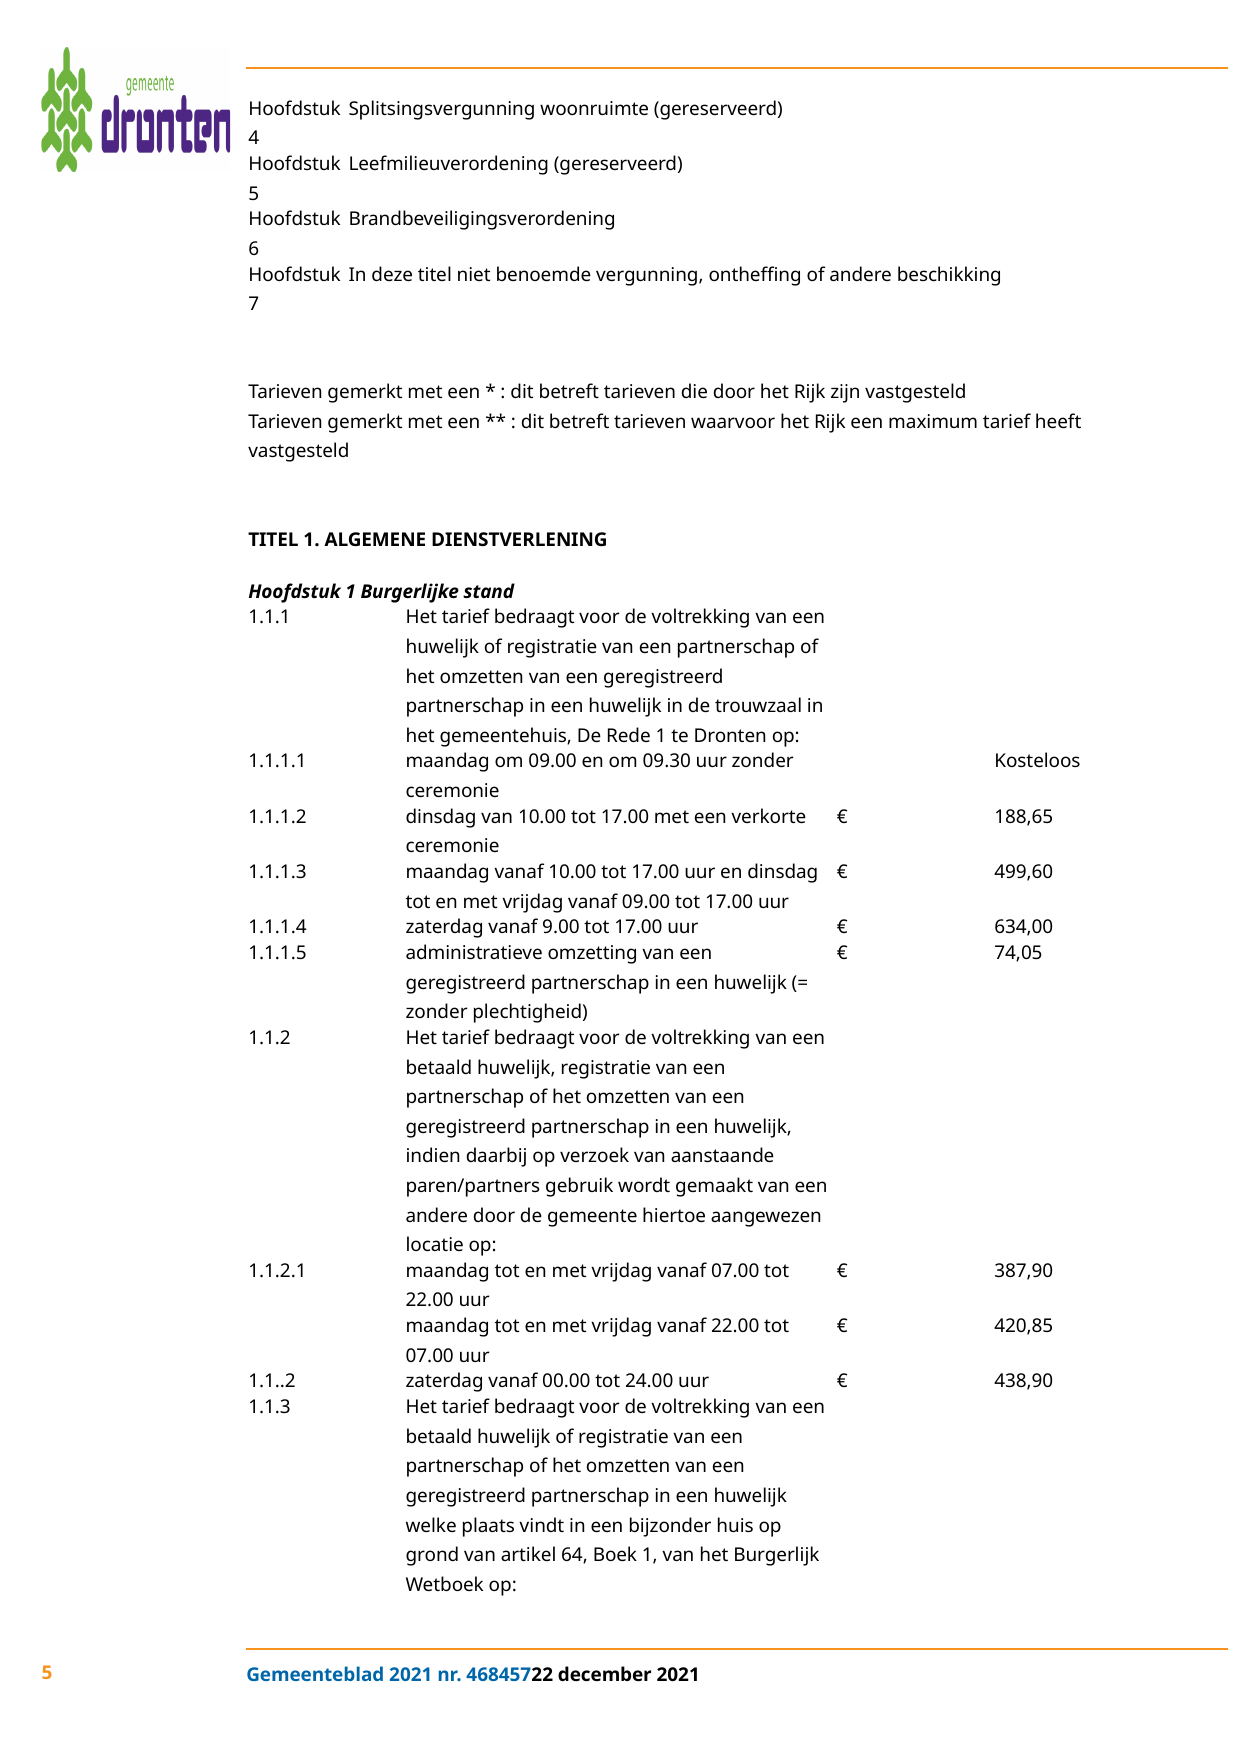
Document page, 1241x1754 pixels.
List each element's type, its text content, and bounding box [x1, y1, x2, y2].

table_cell 1.1.1.4 [248, 914, 405, 939]
table_cell Hoofdstuk 5 [248, 150, 348, 205]
table_cell zaterdag vanaf 00.00 tot 24.00 uur [405, 1368, 837, 1393]
table_cell € [837, 939, 994, 1024]
table_cell [994, 1024, 1152, 1257]
table_cell dinsdag van 10.00 tot 17.00 met een verkorte ceremonie [405, 803, 837, 858]
table_cell [650, 205, 750, 261]
table_cell [837, 604, 994, 748]
picture [41, 47, 231, 172]
table_cell [837, 1024, 994, 1257]
table_cell 1.1.1.3 [248, 858, 405, 914]
table_cell Het tarief bedraagt voor de voltrekking van een betaald huwelijk of registratie van een partnerschap of het omzetten van een geregistreerd partnerschap in een huwelijk welke plaats vindt in een bijzonder huis op grond van artikel 64, Boek 1, van het Burgerlijk Wetboek op: [405, 1394, 837, 1597]
table_cell [750, 150, 850, 205]
text Tarieven gemerkt met een * : dit betreft tarieven die door het Rijk zijn vastgesteld [248, 378, 1152, 404]
table_cell maandag vanaf 10.00 tot 17.00 uur en dinsdag tot en met vrijdag vanaf 09.00 tot 17.00 uur [405, 858, 837, 914]
table_cell € [837, 1368, 994, 1393]
table_cell [750, 205, 850, 261]
table_cell 1.1.3 [248, 1394, 405, 1597]
table_cell 1.1.1.1 [248, 748, 405, 803]
table_cell maandag tot en met vrijdag vanaf 22.00 tot 07.00 uur [405, 1313, 837, 1368]
table_cell Hoofdstuk 6 [248, 205, 348, 261]
table_cell Splitsingsvergunning woonruimte (gereserveerd) [348, 95, 850, 150]
table_cell € [837, 914, 994, 939]
table_cell In deze titel niet benoemde vergunning, ontheffing of andere beschikking [348, 261, 1051, 316]
table_cell Het tarief bedraagt voor de voltrekking van een betaald huwelijk, registratie van een partnerschap of het omzetten van een geregistreerd partnerschap in een huwelijk, indien daarbij op verzoek van aanstaande paren/partners gebruik wordt gemaakt van een andere door de gemeente hiertoe aangewezen locatie op: [405, 1024, 837, 1257]
table_cell [850, 205, 951, 261]
table_cell [1051, 95, 1152, 150]
table_cell € [837, 1257, 994, 1312]
table_cell 1.1.2.1 [248, 1257, 405, 1312]
table_cell maandag tot en met vrijdag vanaf 07.00 tot 22.00 uur [405, 1257, 837, 1312]
table_cell 438,90 [994, 1368, 1152, 1393]
table_cell 1.1.1.5 [248, 939, 405, 1024]
table_cell Het tarief bedraagt voor de voltrekking van een huwelijk of registratie van een partnerschap of het omzetten van een geregistreerd partnerschap in een huwelijk in de trouwzaal in het gemeentehuis, De Rede 1 te Dronten op: [405, 604, 837, 748]
table_cell [837, 748, 994, 803]
table_cell [850, 150, 951, 205]
table_cell [248, 552, 1152, 578]
table_cell 1.1..2 [248, 1368, 405, 1393]
table_cell 420,85 [994, 1313, 1152, 1368]
table_cell [994, 604, 1152, 748]
table_cell Kosteloos [994, 748, 1152, 803]
table_cell [951, 205, 1051, 261]
table_cell € [837, 1313, 994, 1368]
table_header TITEL 1. ALGEMENE DIENSTVERLENING [248, 526, 1152, 552]
table_cell 499,60 [994, 858, 1152, 914]
table_cell 74,05 [994, 939, 1152, 1024]
table_cell Brandbeveiligingsverordening [348, 205, 649, 261]
table_cell [1051, 261, 1152, 316]
table_cell [248, 1313, 405, 1368]
table_cell € [837, 858, 994, 914]
table_cell 1.1.2 [248, 1024, 405, 1257]
text Tarieven gemerkt met een ** : dit betreft tarieven waarvoor het Rijk een maximum tarief heeft vastgesteld [248, 408, 1152, 463]
table_cell [951, 95, 1051, 150]
table_cell € [837, 803, 994, 858]
table_cell [837, 1394, 994, 1597]
table_cell 1.1.1 [248, 604, 405, 748]
table_cell Hoofdstuk 1 Burgerlijke stand [248, 578, 1152, 604]
table_cell [994, 1394, 1152, 1597]
table_cell zaterdag vanaf 9.00 tot 17.00 uur [405, 914, 837, 939]
table_cell 634,00 [994, 914, 1152, 939]
table_cell maandag om 09.00 en om 09.30 uur zonder ceremonie [405, 748, 837, 803]
table_cell Leefmilieuverordening (gereserveerd) [348, 150, 750, 205]
table_cell Hoofdstuk 4 [248, 95, 348, 150]
table_cell 188,65 [994, 803, 1152, 858]
table_cell [1051, 205, 1152, 261]
table_cell [850, 95, 951, 150]
table_cell [1051, 150, 1152, 205]
table_cell 1.1.1.2 [248, 803, 405, 858]
table_cell administratieve omzetting van een geregistreerd partnerschap in een huwelijk (= zonder plechtigheid) [405, 939, 837, 1024]
table_cell Hoofdstuk 7 [248, 261, 348, 316]
table_cell 387,90 [994, 1257, 1152, 1312]
table_cell [951, 150, 1051, 205]
